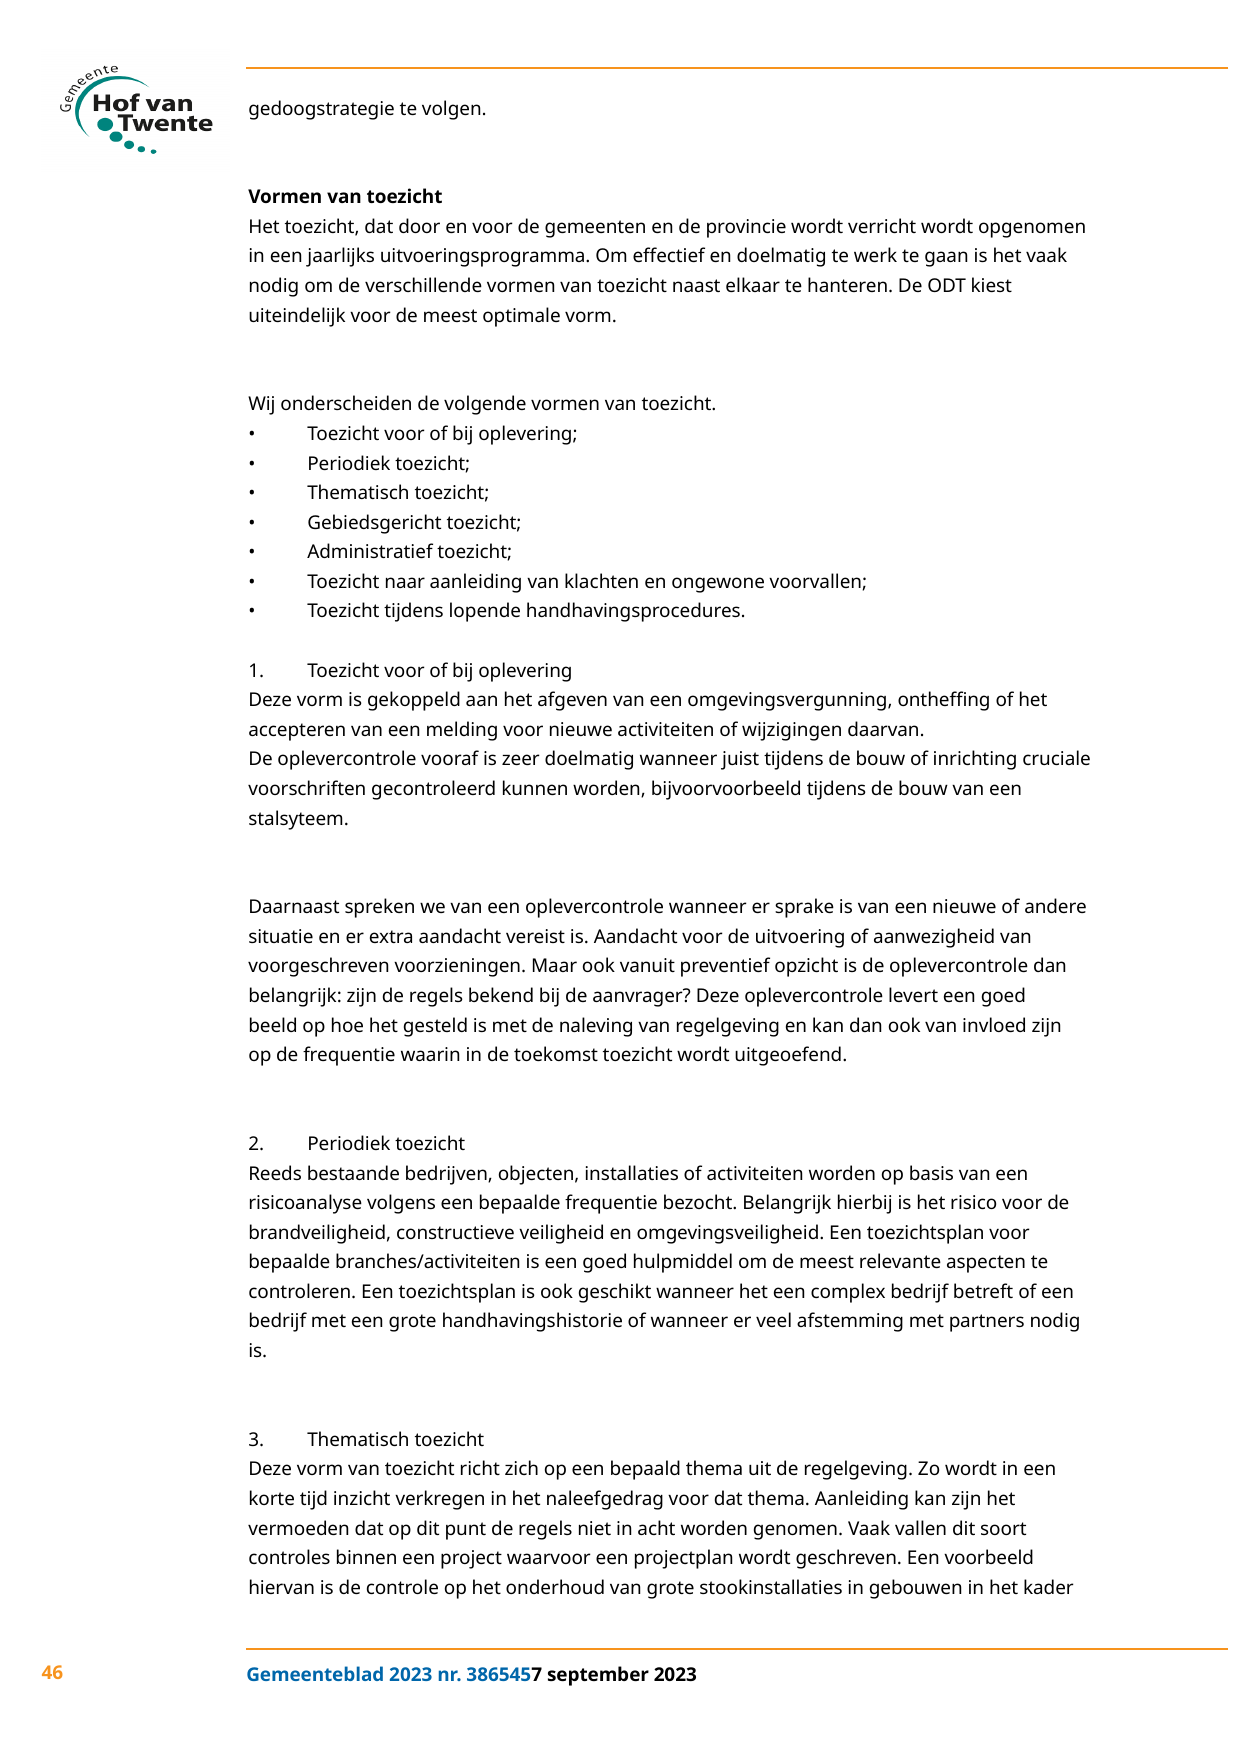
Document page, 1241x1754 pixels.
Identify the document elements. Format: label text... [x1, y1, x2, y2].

list Periodiek toezicht [248, 1130, 1152, 1156]
text Vormen van toezicht [248, 183, 1152, 209]
text beeld op hoe het gesteld is met de naleving van regelgeving en kan dan ook van invloed zijn [248, 1012, 1152, 1038]
list Toezicht tijdens lopende handhavingsprocedures. [248, 598, 1152, 623]
list Toezicht naar aanleiding van klachten en ongewone voorvallen; [248, 568, 1152, 594]
text bepaalde branches/activiteiten is een goed hulpmiddel om de meest relevante aspecten te [248, 1248, 1152, 1274]
text gedoogstrategie te volgen. [248, 95, 1152, 121]
text uiteindelijk voor de meest optimale vorm. [248, 302, 1152, 328]
text belangrijk: zijn de regels bekend bij de aanvrager? Deze oplevercontrole levert een goed [248, 982, 1152, 1008]
text Deze vorm van toezicht richt zich op een bepaald thema uit de regelgeving. Zo wordt in een [248, 1456, 1152, 1481]
text accepteren van een melding voor nieuwe activiteiten of wijzigingen daarvan. [248, 716, 1152, 742]
text voorgeschreven voorzieningen. Maar ook vanuit preventief opzicht is de oplevercontrole dan [248, 953, 1152, 978]
list Thematisch toezicht; [248, 479, 1152, 505]
text risicoanalyse volgens een bepaalde frequentie bezocht. Belangrijk hierbij is het risico voor de [248, 1189, 1152, 1215]
text Deze vorm is gekoppeld aan het afgeven van een omgevingsvergunning, ontheffing of het [248, 686, 1152, 712]
list Gebiedsgericht toezicht; [248, 509, 1152, 535]
text korte tijd inzicht verkregen in het naleefgedrag voor dat thema. Aanleiding kan zijn het [248, 1485, 1152, 1511]
list Thematisch toezicht [248, 1426, 1152, 1452]
text op de frequentie waarin in de toekomst toezicht wordt uitgeoefend. [248, 1041, 1152, 1067]
text bedrijf met een grote handhavingshistorie of wanneer er veel afstemming met partners nodig [248, 1308, 1152, 1333]
text brandveiligheid, constructieve veiligheid en omgevingsveiligheid. Een toezichtsplan voor [248, 1219, 1152, 1245]
text situatie en er extra aandacht vereist is. Aandacht voor de uitvoering of aanwezigheid van [248, 923, 1152, 949]
text stalsyteem. [248, 805, 1152, 831]
list Administratief toezicht; [248, 538, 1152, 564]
list Toezicht voor of bij oplevering; [248, 420, 1152, 446]
text vermoeden dat op dit punt de regels niet in acht worden genomen. Vaak vallen dit soort [248, 1515, 1152, 1541]
list Periodiek toezicht; [248, 450, 1152, 476]
text Wij onderscheiden de volgende vormen van toezicht. [248, 391, 1152, 416]
text De oplevercontrole vooraf is zeer doelmatig wanneer juist tijdens de bouw of inrichting cruciale [248, 746, 1152, 771]
text hiervan is de controle op het onderhoud van grote stookinstallaties in gebouwen in het kader [248, 1574, 1152, 1600]
text Reeds bestaande bedrijven, objecten, installaties of activiteiten worden op basis van een [248, 1160, 1152, 1186]
text voorschriften gecontroleerd kunnen worden, bijvoorvoorbeeld tijdens de bouw van een [248, 775, 1152, 801]
text nodig om de verschillende vormen van toezicht naast elkaar te hanteren. De ODT kiest [248, 272, 1152, 298]
text controles binnen een project waarvoor een projectplan wordt geschreven. Een voorbeeld [248, 1544, 1152, 1570]
text Daarnaast spreken we van een oplevercontrole wanneer er sprake is van een nieuwe of andere [248, 893, 1152, 919]
text controleren. Een toezichtsplan is ook geschikt wanneer het een complex bedrijf betreft of een [248, 1278, 1152, 1304]
picture [41, 47, 231, 172]
text is. [248, 1337, 1152, 1363]
text in een jaarlijks uitvoeringsprogramma. Om effectief en doelmatig te werk te gaan is het vaak [248, 243, 1152, 268]
list Toezicht voor of bij oplevering [248, 657, 1152, 683]
text Het toezicht, dat door en voor de gemeenten en de provincie wordt verricht wordt opgenomen [248, 213, 1152, 239]
